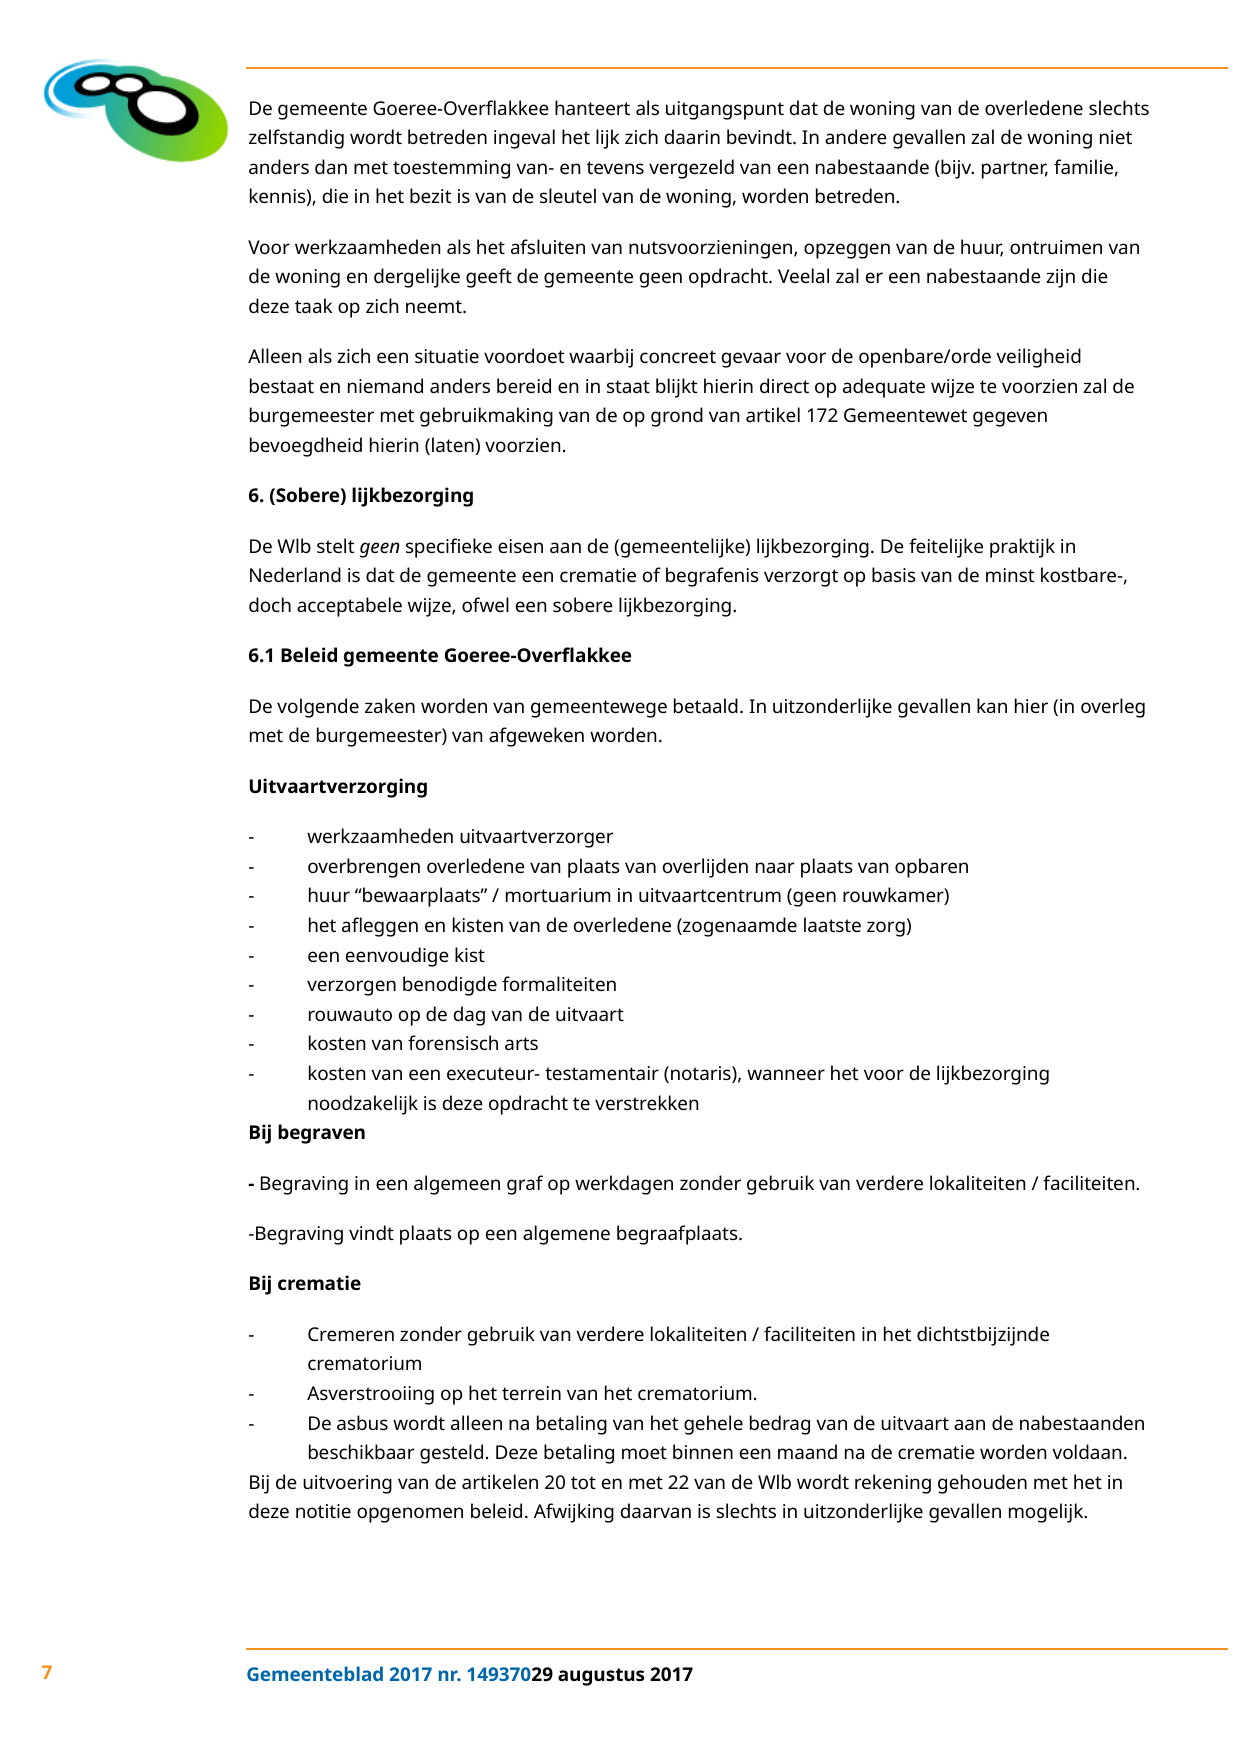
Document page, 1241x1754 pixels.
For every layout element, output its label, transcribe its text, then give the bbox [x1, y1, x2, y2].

list overbrengen overledene van plaats van overlijden naar plaats van opbaren [248, 853, 1152, 879]
list verzorgen benodigde formaliteiten [248, 971, 1152, 997]
list rouwauto op de dag van de uitvaart [248, 1001, 1152, 1027]
text Bij crematie [248, 1271, 1152, 1296]
picture [41, 47, 231, 172]
text 6.1 Beleid gemeente Goeree-Overflakkee [248, 643, 1152, 668]
text Alleen als zich een situatie voordoet waarbij concreet gevaar voor de openbare/orde veiligheid bestaat en niemand anders bereid en in staat blijkt hierin direct op adequate wijze te voorzien zal de burgemeester met gebruikmaking van de op grond van artikel 172 Gemeentewet gegeven bevoegdheid hierin (laten) voorzien. [248, 343, 1152, 458]
list werkzaamheden uitvaartverzorger [248, 823, 1152, 849]
text De Wlb stelt geen specifieke eisen aan de (gemeentelijke) lijkbezorging. De feitelijke praktijk in Nederland is dat de gemeente een crematie of begrafenis verzorgt op basis van de minst kostbare-, doch acceptabele wijze, ofwel een sobere lijkbezorging. [248, 533, 1152, 618]
list een eenvoudige kist [248, 942, 1152, 968]
list Cremeren zonder gebruik van verdere lokaliteiten / faciliteiten in het dichtstbijzijnde crematorium [248, 1321, 1152, 1376]
text Bij begraven [248, 1119, 1152, 1145]
list huur “bewaarplaats” / mortuarium in uitvaartcentrum (geen rouwkamer) [248, 883, 1152, 908]
list kosten van een executeur- testamentair (notaris), wanneer het voor de lijkbezorging noodzakelijk is deze opdracht te verstrekken [248, 1060, 1152, 1116]
text Bij de uitvoering van de artikelen 20 tot en met 22 van de Wlb wordt rekening gehouden met het in deze notitie opgenomen beleid. Afwijking daarvan is slechts in uitzonderlijke gevallen mogelijk. [248, 1469, 1152, 1524]
text Voor werkzaamheden als het afsluiten van nutsvoorzieningen, opzeggen van de huur, ontruimen van de woning en dergelijke geeft de gemeente geen opdracht. Veelal zal er een nabestaande zijn die deze taak op zich neemt. [248, 234, 1152, 319]
text 6. (Sobere) lijkbezorging [248, 483, 1152, 508]
text - Begraving in een algemeen graf op werkdagen zonder gebruik van verdere lokaliteiten / faciliteiten. [248, 1170, 1152, 1196]
text -Begraving vindt plaats op een algemene begraafplaats. [248, 1220, 1152, 1246]
list Asverstrooiing op het terrein van het crematorium. [248, 1380, 1152, 1406]
list De asbus wordt alleen na betaling van het gehele bedrag van de uitvaart aan de nabestaanden beschikbaar gesteld. Deze betaling moet binnen een maand na de crematie worden voldaan. [248, 1410, 1152, 1465]
text Uitvaartverzorging [248, 773, 1152, 799]
text De gemeente Goeree-Overflakkee hanteert als uitgangspunt dat de woning van de overledene slechts zelfstandig wordt betreden ingeval het lijk zich daarin bevindt. In andere gevallen zal de woning niet anders dan met toestemming van- en tevens vergezeld van een nabestaande (bijv. partner, familie, kennis), die in het bezit is van de sleutel van de woning, worden betreden. [248, 95, 1152, 209]
text De volgende zaken worden van gemeentewege betaald. In uitzonderlijke gevallen kan hier (in overleg met de burgemeester) van afgeweken worden. [248, 693, 1152, 748]
list het afleggen en kisten van de overledene (zogenaamde laatste zorg) [248, 912, 1152, 938]
list kosten van forensisch arts [248, 1031, 1152, 1056]
